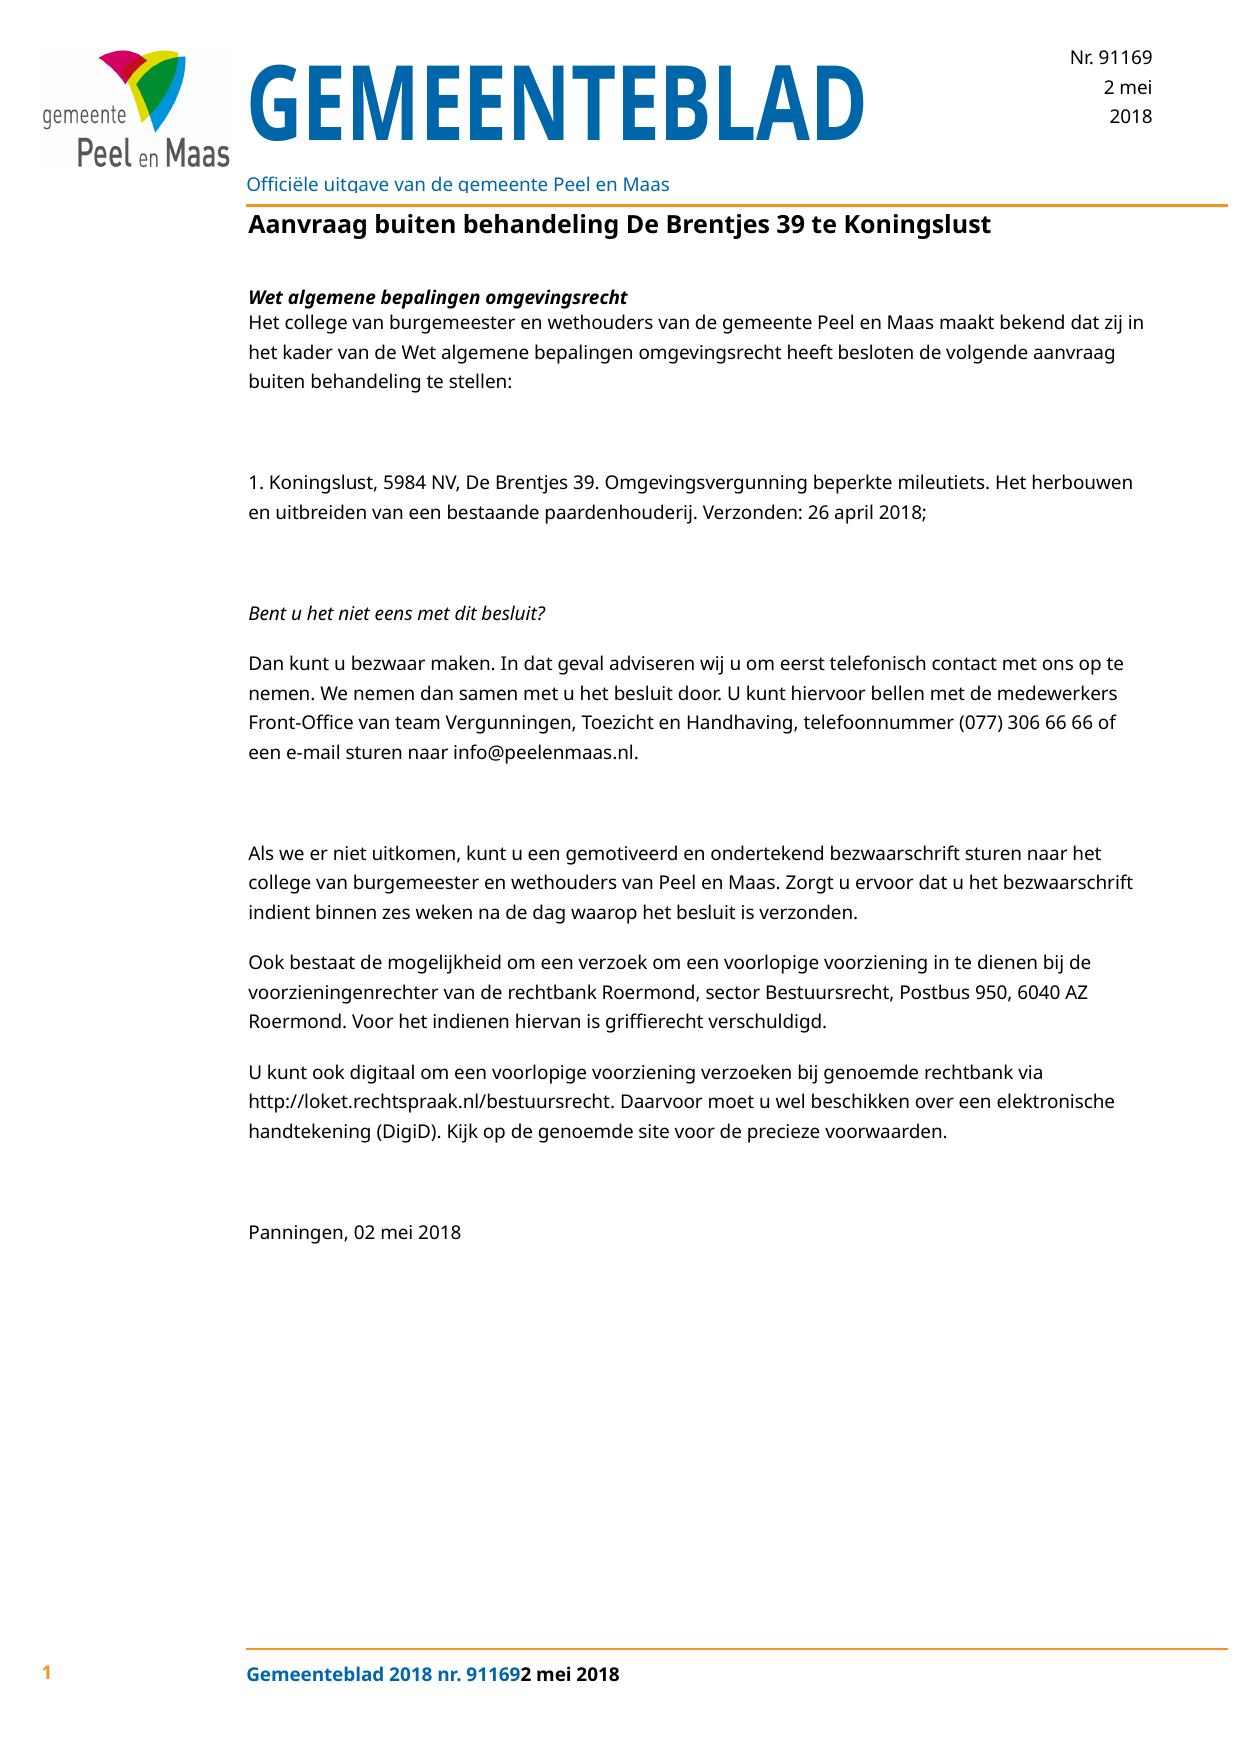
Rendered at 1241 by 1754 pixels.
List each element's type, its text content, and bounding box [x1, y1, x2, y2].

text Dan kunt u bezwaar maken. In dat geval adviseren wij u om eerst telefonisch contact met ons op te nemen. We nemen dan samen met u het besluit door. U kunt hiervoor bellen met de medewerkers Front-Office van team Vergunningen, Toezicht en Handhaving, telefoonnummer (077) 306 66 66 of een e-mail sturen naar info@peelenmaas.nl. [248, 650, 1152, 765]
text Wet algemene bepalingen omgevingsrecht [248, 284, 1152, 309]
text Het college van burgemeester en wethouders van de gemeente Peel en Maas maakt bekend dat zij in het kader van de Wet algemene bepalingen omgevingsrecht heeft besloten de volgende aanvraag buiten behandeling te stellen: [248, 309, 1152, 394]
text U kunt ook digitaal om een voorlopige voorziening verzoeken bij genoemde rechtbank via http://loket.rechtspraak.nl/bestuursrecht. Daarvoor moet u wel beschikken over een elektronische handtekening (DigiD). Kijk op de genoemde site voor de precieze voorwaarden. [248, 1059, 1152, 1144]
text Bent u het niet eens met dit besluit? [248, 600, 1152, 626]
text Panningen, 02 mei 2018 [248, 1219, 1152, 1245]
picture [41, 47, 231, 172]
text Als we er niet uitkomen, kunt u een gemotiveerd en ondertekend bezwaarschrift sturen naar het college van burgemeester en wethouders van Peel en Maas. Zorgt u ervoor dat u het bezwaarschrift indient binnen zes weken na de dag waarop het besluit is verzonden. [248, 840, 1152, 925]
text Aanvraag buiten behandeling De Brentjes 39 te Koningslust [248, 207, 1152, 241]
text 1. Koningslust, 5984 NV, De Brentjes 39. Omgevingsvergunning beperkte mileutiets. Het herbouwen en uitbreiden van een bestaande paardenhouderij. Verzonden: 26 april 2018; [248, 469, 1152, 525]
text Ook bestaat de mogelijkheid om een verzoek om een voorlopige voorziening in te dienen bij de voorzieningenrechter van de rechtbank Roermond, sector Bestuursrecht, Postbus 950, 6040 AZ Roermond. Voor het indienen hiervan is griffierecht verschuldigd. [248, 949, 1152, 1034]
